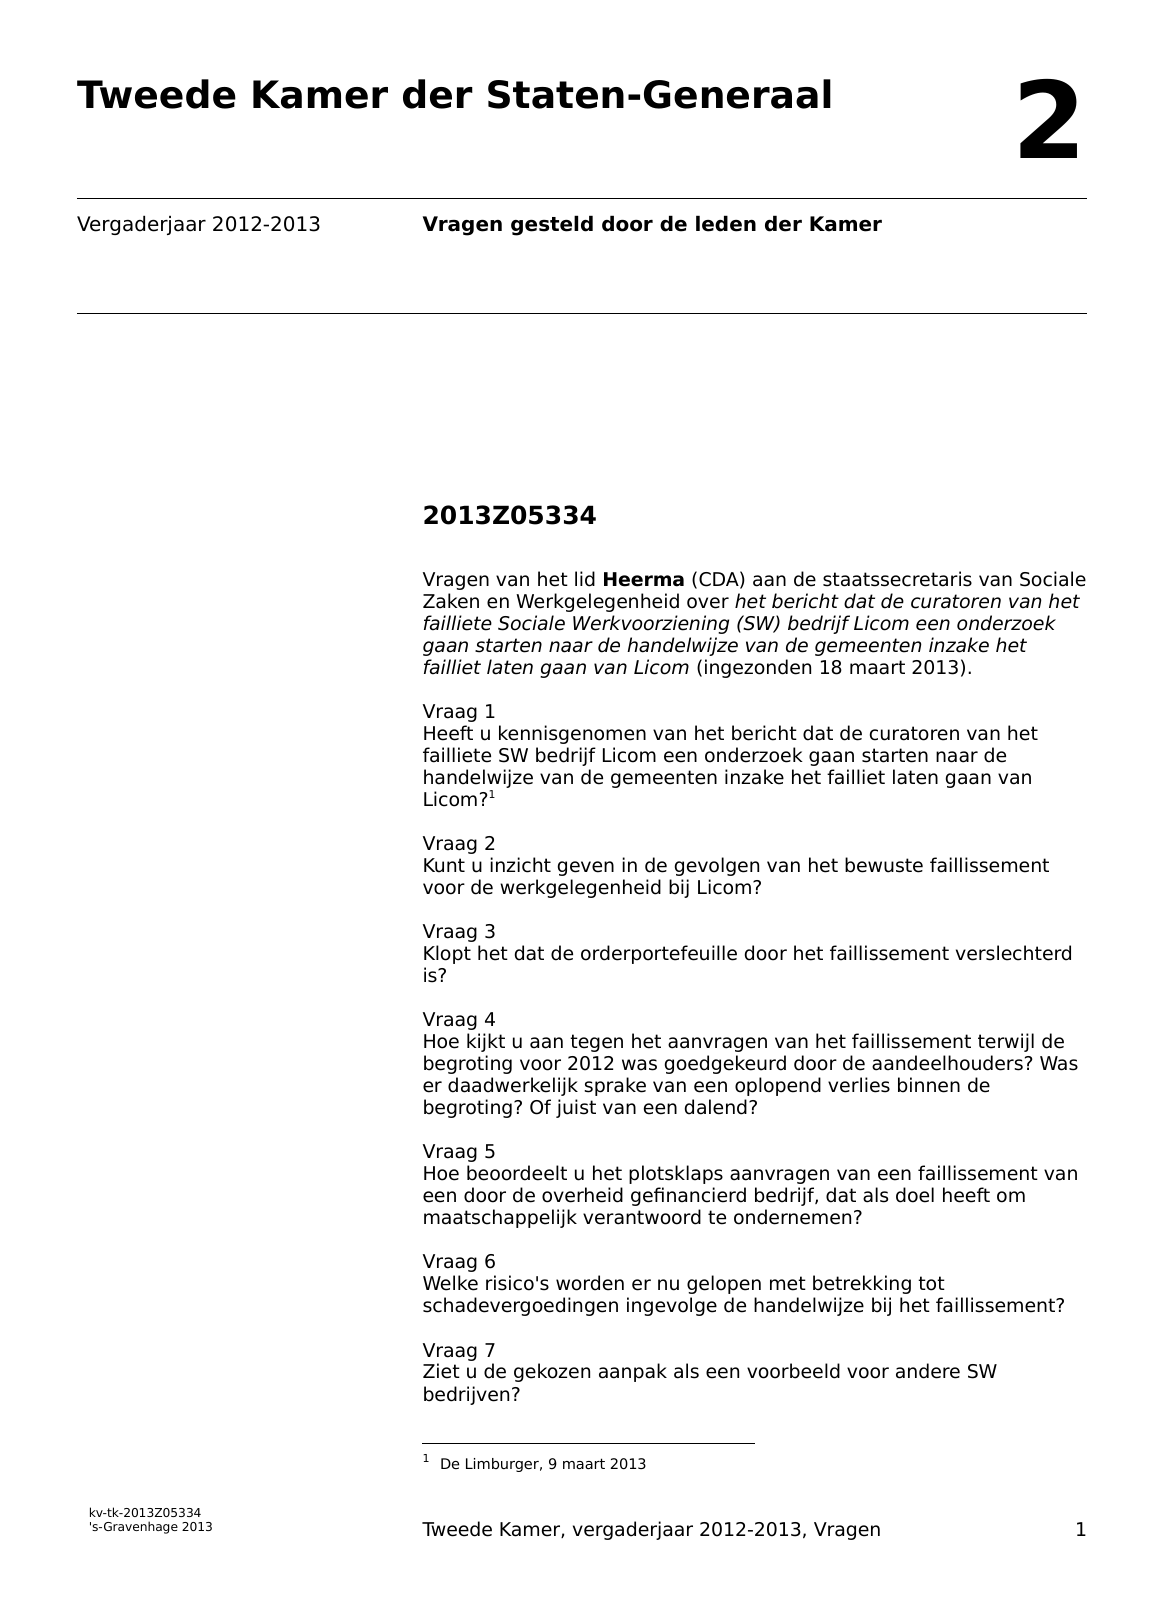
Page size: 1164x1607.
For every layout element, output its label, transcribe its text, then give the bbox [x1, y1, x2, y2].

text Kunt u inzicht geven in de gevolgen van het bewuste faillissement voor de werkgelegenheid bij Licom? [422, 855, 1087, 899]
text Klopt het dat de orderportefeuille door het faillissement verslechterd is? [422, 943, 1087, 987]
text Hoe kijkt u aan tegen het aanvragen van het faillissement terwijl de begroting voor 2012 was goedgekeurd door de aandeelhouders? Was er daadwerkelijk sprake van een oplopend verlies binnen de begroting? Of juist van een dalend? [422, 1031, 1087, 1119]
text kv-tk-2013Z05334 [88, 1506, 323, 1520]
text Vraag 3 [422, 921, 1087, 943]
table_cell Vergaderjaar 2012-2013 [77, 199, 422, 313]
text Vraag 5 [422, 1141, 1087, 1163]
text Vragen van het lid Heerma (CDA) aan de staatssecretaris van Sociale Zaken en Werkgelegenheid over het bericht dat de curatoren van het failliete Sociale Werkvoorziening (SW) bedrijf Licom een onderzoek gaan starten naar de handelwijze van de gemeenten inzake het failliet laten gaan van Licom (ingezonden 18 maart 2013). [422, 569, 1087, 679]
text Welke risico's worden er nu gelopen met betrekking tot schadevergoedingen ingevolge de handelwijze bij het faillissement? [422, 1273, 1087, 1317]
text Heeft u kennisgenomen van het bericht dat de curatoren van het failliete SW bedrijf Licom een onderzoek gaan starten naar de handelwijze van de gemeenten inzake het failliet laten gaan van Licom? [422, 723, 1087, 811]
text Hoe beoordeelt u het plotsklaps aanvragen van een faillissement van een door de overheid gefinancierd bedrijf, dat als doel heeft om maatschappelijk verantwoord te ondernemen? [422, 1163, 1087, 1229]
text Vraag 6 [422, 1251, 1087, 1273]
text 2013Z05334 [422, 501, 1087, 531]
text Vraag 1 [422, 701, 1087, 723]
text Vraag 4 [422, 1009, 1087, 1031]
table_cell Vragen gesteld door de leden der Kamer [422, 199, 1087, 313]
text 's-Gravenhage 2013 [88, 1520, 323, 1534]
table_header Tweede Kamer der Staten-Generaal [77, 59, 886, 198]
table_header 2 [886, 59, 1087, 198]
text De Limburger, 9 maart 2013 [422, 1452, 1087, 1474]
text Vraag 7 [422, 1339, 1087, 1361]
text Ziet u de gekozen aanpak als een voorbeeld voor andere SW bedrijven? [422, 1361, 1087, 1405]
text Vraag 2 [422, 833, 1087, 855]
